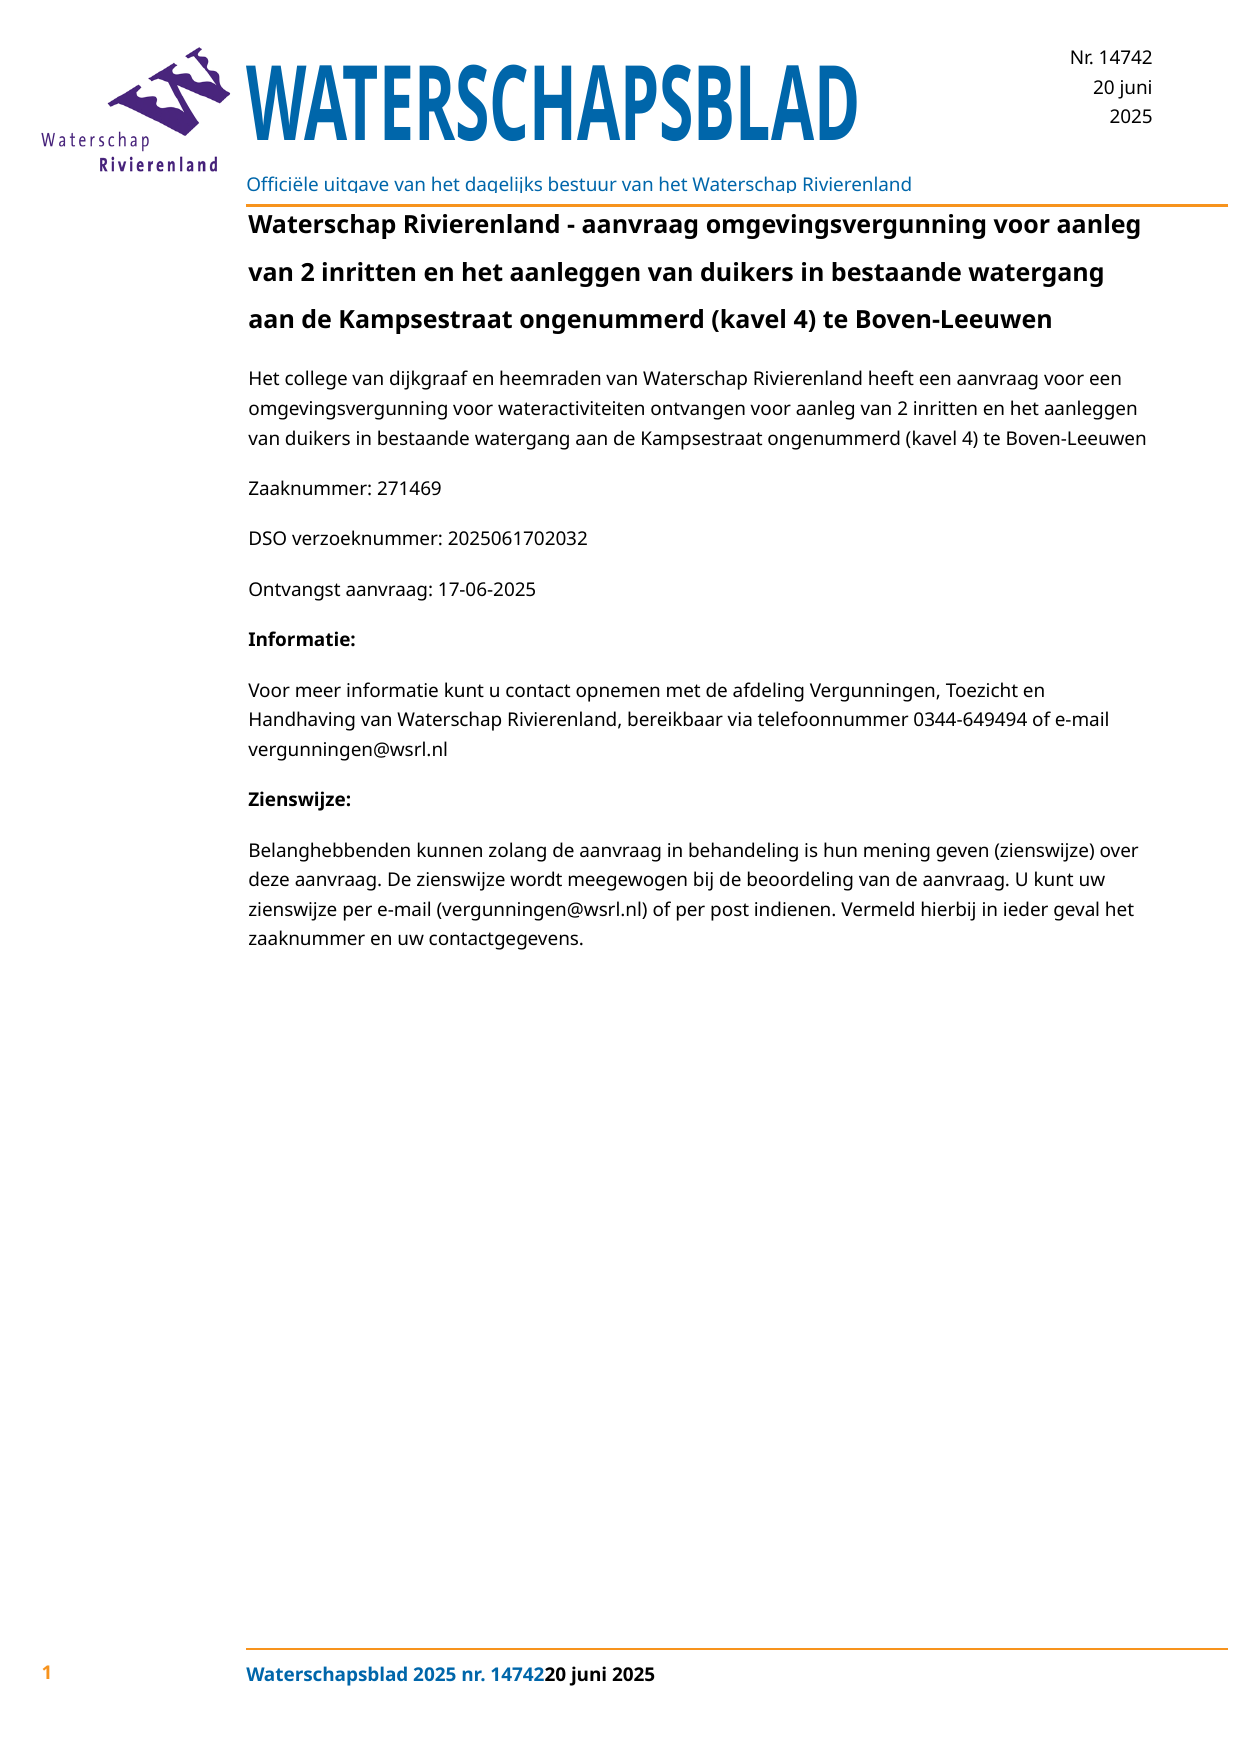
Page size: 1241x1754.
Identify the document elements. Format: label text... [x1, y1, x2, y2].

picture [41, 47, 231, 172]
text Waterschap Rivierenland - aanvraag omgevingsvergunning voor aanleg van 2 inritten en het aanleggen van duikers in bestaande watergang aan de Kampsestraat ongenummerd (kavel 4) te Boven-Leeuwen [248, 207, 1152, 336]
text Belanghebbenden kunnen zolang de aanvraag in behandeling is hun mening geven (zienswijze) over deze aanvraag. De zienswijze wordt meegewogen bij de beoordeling van de aanvraag. U kunt uw zienswijze per e-mail (vergunningen@wsrl.nl) of per post indienen. Vermeld hierbij in ieder geval het zaaknummer en uw contactgegevens. [248, 837, 1152, 951]
text Ontvangst aanvraag: 17-06-2025 [248, 576, 1152, 602]
text Zaaknummer: 271469 [248, 475, 1152, 501]
text Informatie: [248, 626, 1152, 652]
text DSO verzoeknummer: 2025061702032 [248, 526, 1152, 551]
text Voor meer informatie kunt u contact opnemen met de afdeling Vergunningen, Toezicht en Handhaving van Waterschap Rivierenland, bereikbaar via telefoonnummer 0344-649494 of e-mail vergunningen@wsrl.nl [248, 677, 1152, 762]
text Het college van dijkgraaf en heemraden van Waterschap Rivierenland heeft een aanvraag voor een omgevingsvergunning voor wateractiviteiten ontvangen voor aanleg van 2 inritten en het aanleggen van duikers in bestaande watergang aan de Kampsestraat ongenummerd (kavel 4) te Boven-Leeuwen [248, 366, 1152, 450]
text Zienswijze: [248, 786, 1152, 812]
